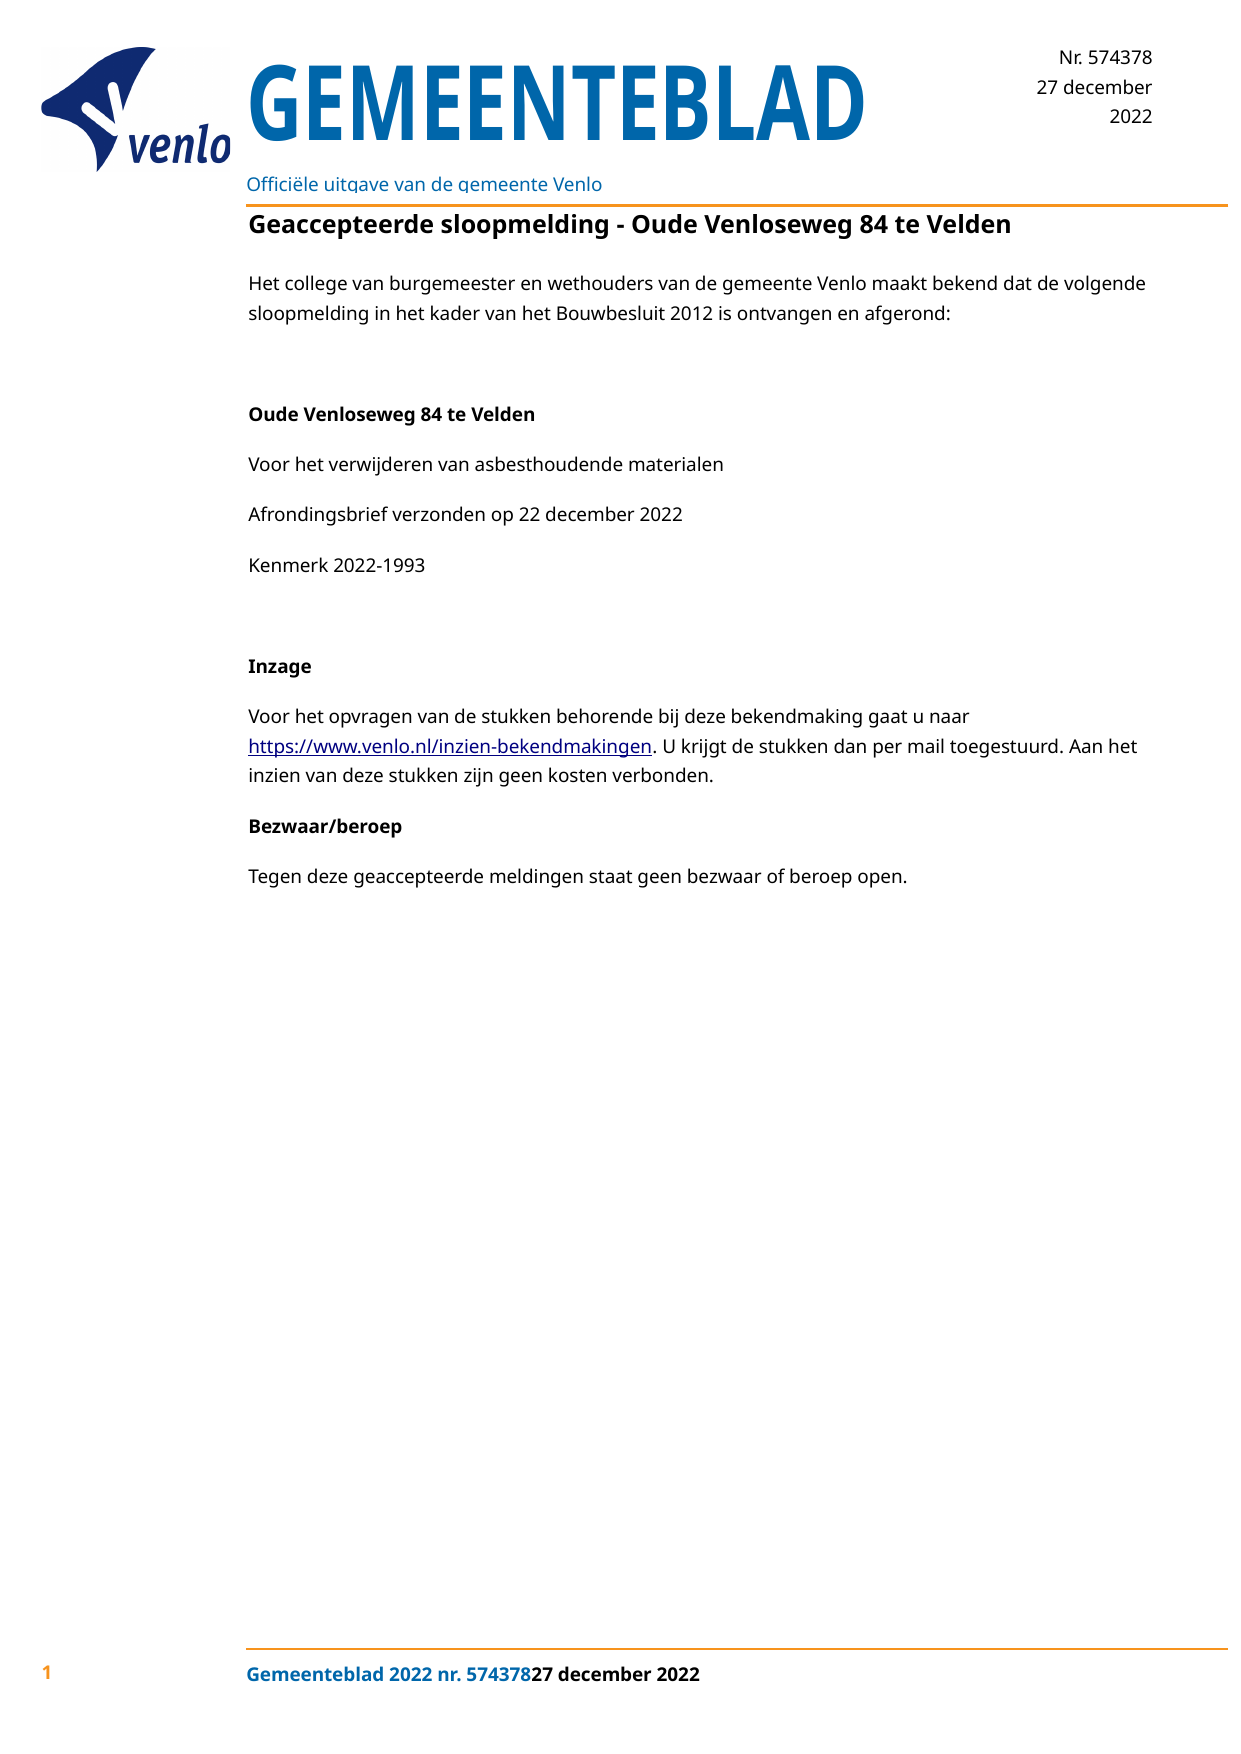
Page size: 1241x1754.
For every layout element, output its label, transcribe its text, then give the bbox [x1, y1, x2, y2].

text Voor het verwijderen van asbesthoudende materialen [248, 451, 1152, 477]
text Afrondingsbrief verzonden op 22 december 2022 [248, 502, 1152, 527]
text Het college van burgemeester en wethouders van de gemeente Venlo maakt bekend dat de volgende sloopmelding in het kader van het Bouwbesluit 2012 is ontvangen en afgerond: [248, 270, 1152, 326]
text Voor het opvragen van de stukken behorende bij deze bekendmaking gaat u naar https://www.venlo.nl/inzien-bekendmakingen. U krijgt de stukken dan per mail toegestuurd. Aan het inzien van deze stukken zijn geen kosten verbonden. [248, 703, 1152, 788]
text Kenmerk 2022-1993 [248, 552, 1152, 578]
text Inzage [248, 653, 1152, 678]
text Geaccepteerde sloopmelding - Oude Venloseweg 84 te Velden [248, 207, 1152, 241]
text Bezwaar/beroep [248, 813, 1152, 838]
text Oude Venloseweg 84 te Velden [248, 401, 1152, 426]
text Tegen deze geaccepteerde meldingen staat geen bezwaar of beroep open. [248, 863, 1152, 889]
picture [41, 47, 231, 172]
